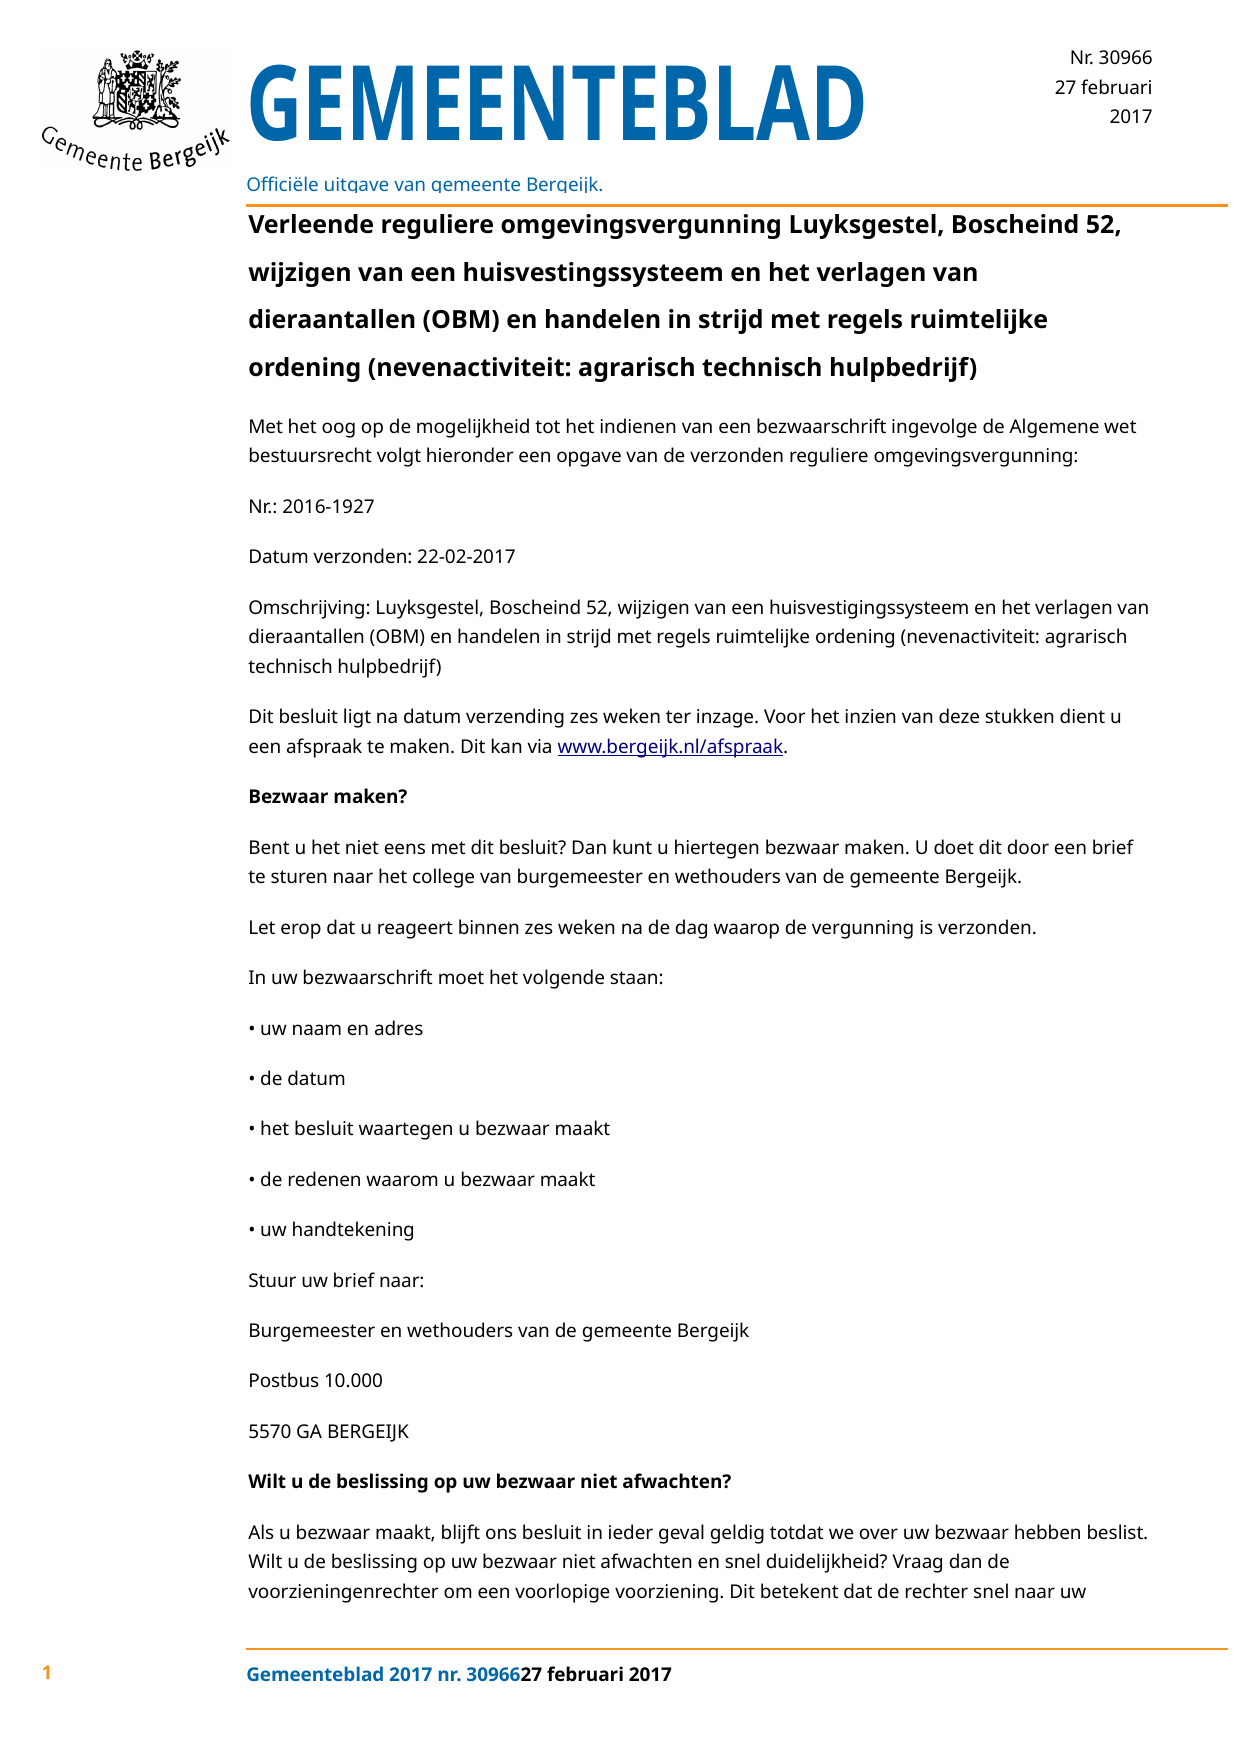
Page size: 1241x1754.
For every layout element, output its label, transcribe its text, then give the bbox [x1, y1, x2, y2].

text Wilt u de beslissing op uw bezwaar niet afwachten? [248, 1468, 1152, 1494]
text Burgemeester en wethouders van de gemeente Bergeijk [248, 1317, 1152, 1343]
text • uw handtekening [248, 1216, 1152, 1242]
text Verleende reguliere omgevingsvergunning Luyksgestel, Boscheind 52, wijzigen van een huisvestingssysteem en het verlagen van dieraantallen (OBM) en handelen in strijd met regels ruimtelijke ordening (nevenactiviteit: agrarisch technisch hulpbedrijf) [248, 207, 1152, 384]
text In uw bezwaarschrift moet het volgende staan: [248, 964, 1152, 990]
text Omschrijving: Luyksgestel, Boscheind 52, wijzigen van een huisvestigingssysteem en het verlagen van dieraantallen (OBM) en handelen in strijd met regels ruimtelijke ordening (nevenactiviteit: agrarisch technisch hulpbedrijf) [248, 594, 1152, 679]
text Met het oog op de mogelijkheid tot het indienen van een bezwaarschrift ingevolge de Algemene wet bestuursrecht volgt hieronder een opgave van de verzonden reguliere omgevingsvergunning: [248, 413, 1152, 468]
text Datum verzonden: 22-02-2017 [248, 543, 1152, 569]
text • de redenen waarom u bezwaar maakt [248, 1166, 1152, 1192]
text Als u bezwaar maakt, blijft ons besluit in ieder geval geldig totdat we over uw bezwaar hebben beslist. Wilt u de beslissing op uw bezwaar niet afwachten en snel duidelijkheid? Vraag dan de voorzieningenrechter om een voorlopige voorziening. Dit betekent dat de rechter snel naar uw [248, 1519, 1152, 1604]
text Let erop dat u reageert binnen zes weken na de dag waarop de vergunning is verzonden. [248, 914, 1152, 940]
text • het besluit waartegen u bezwaar maakt [248, 1116, 1152, 1141]
text Stuur uw brief naar: [248, 1267, 1152, 1293]
picture [41, 47, 231, 172]
text Bezwaar maken? [248, 783, 1152, 809]
text Postbus 10.000 [248, 1368, 1152, 1393]
text Dit besluit ligt na datum verzending zes weken ter inzage. Voor het inzien van deze stukken dient u een afspraak te maken. Dit kan via www.bergeijk.nl/afspraak. [248, 703, 1152, 759]
text Nr.: 2016-1927 [248, 493, 1152, 519]
text • de datum [248, 1065, 1152, 1091]
text 5570 GA BERGEIJK [248, 1418, 1152, 1444]
text Bent u het niet eens met dit besluit? Dan kunt u hiertegen bezwaar maken. U doet dit door een brief te sturen naar het college van burgemeester en wethouders van de gemeente Bergeijk. [248, 834, 1152, 889]
text • uw naam en adres [248, 1015, 1152, 1041]
